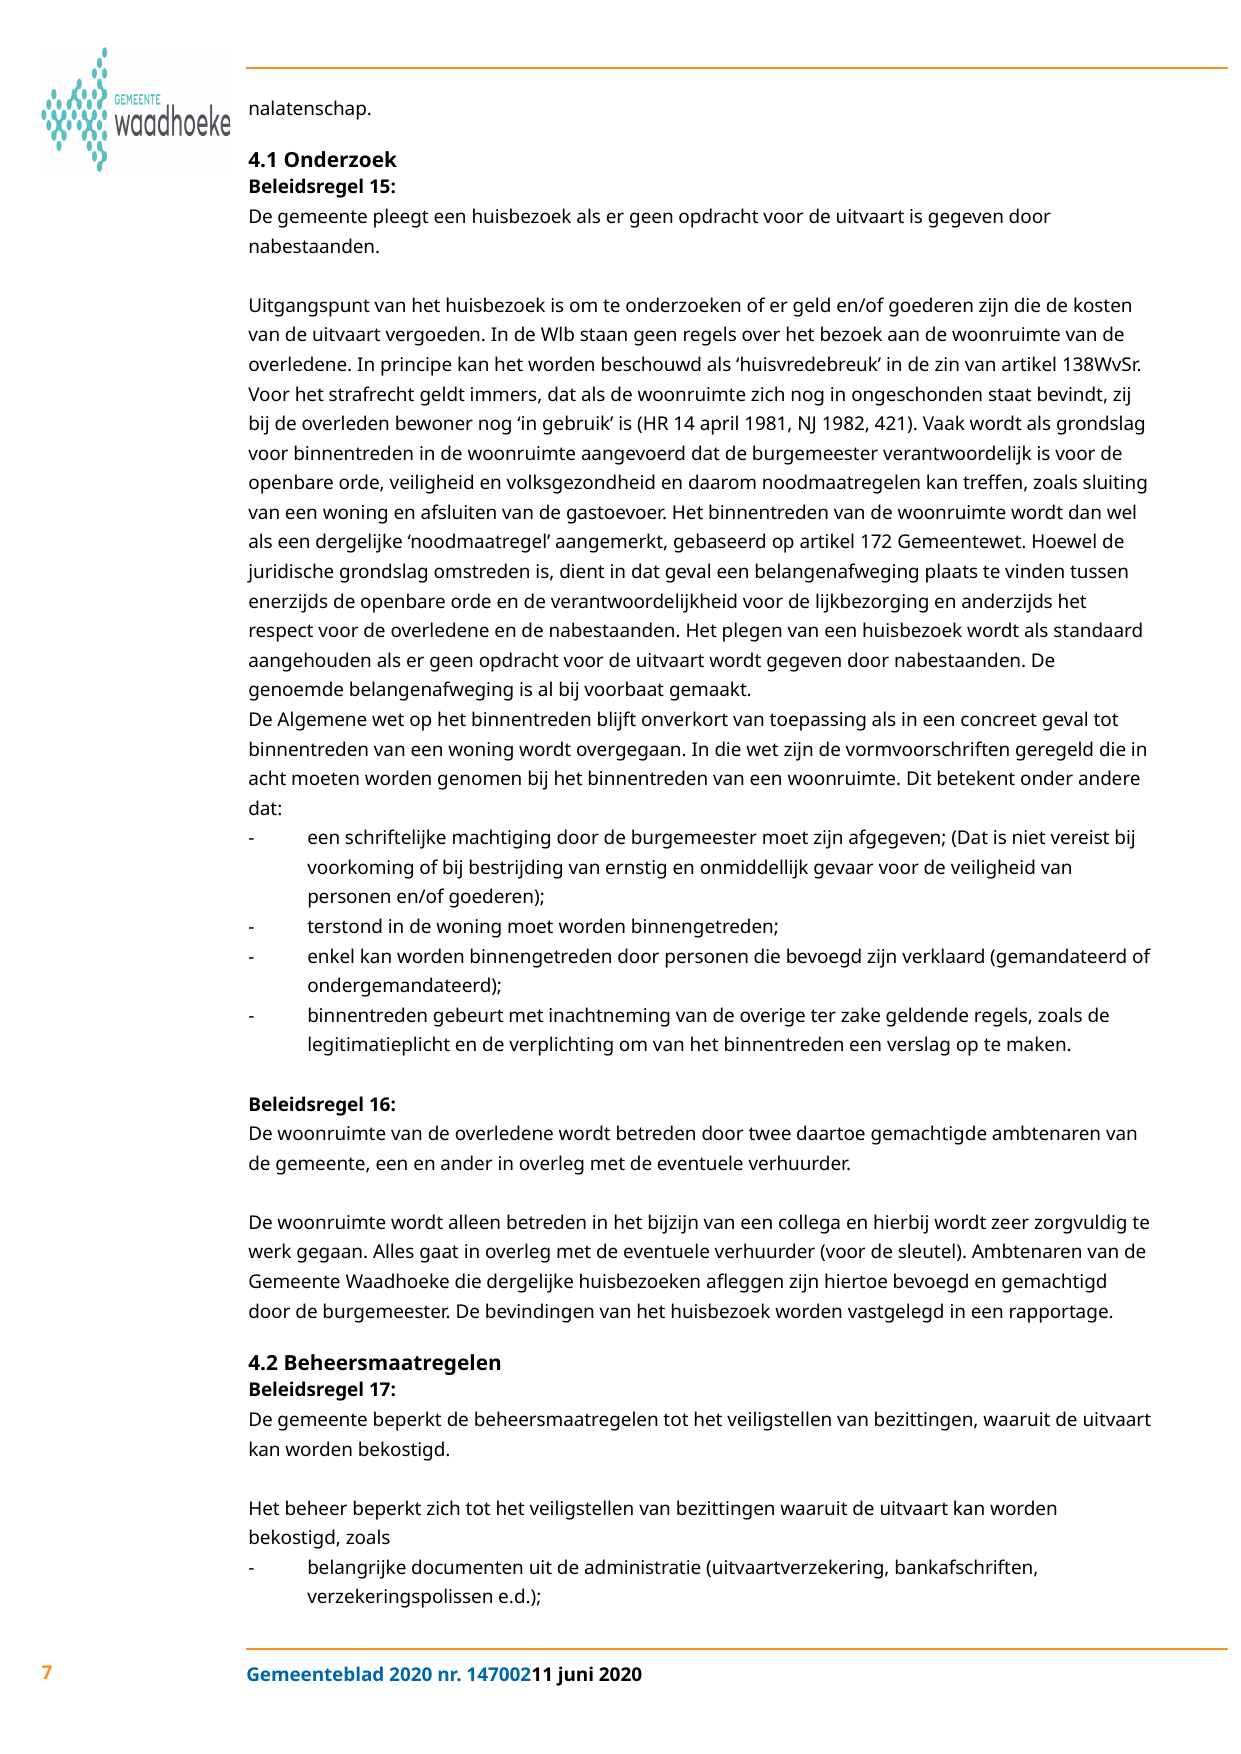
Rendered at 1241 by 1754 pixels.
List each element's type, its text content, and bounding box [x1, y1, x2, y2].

text De Algemene wet op het binnentreden blijft onverkort van toepassing als in een concreet geval tot binnentreden van een woning wordt overgegaan. In die wet zijn de vormvoorschriften geregeld die in acht moeten worden genomen bij het binnentreden van een woonruimte. Dit betekent onder andere dat: [248, 706, 1152, 821]
text Beleidsregel 15: [248, 174, 1152, 199]
list binnentreden gebeurt met inachtneming van de overige ter zake geldende regels, zoals de legitimatieplicht en de verplichting om van het binnentreden een verslag op te maken. [248, 1002, 1152, 1057]
text De woonruimte wordt alleen betreden in het bijzijn van een collega en hierbij wordt zeer zorgvuldig te werk gegaan. Alles gaat in overleg met de eventuele verhuurder (voor de sleutel). Ambtenaren van de Gemeente Waadhoeke die dergelijke huisbezoeken afleggen zijn hiertoe bevoegd en gemachtigd door de burgemeester. De bevindingen van het huisbezoek worden vastgelegd in een rapportage. [248, 1209, 1152, 1323]
list een schriftelijke machtiging door de burgemeester moet zijn afgegeven; (Dat is niet vereist bij voorkoming of bij bestrijding van ernstig en onmiddellijk gevaar voor de veiligheid van personen en/of goederen); [248, 824, 1152, 909]
text De gemeente pleegt een huisbezoek als er geen opdracht voor de uitvaart is gegeven door nabestaanden. [248, 203, 1152, 258]
text De woonruimte van de overledene wordt betreden door twee daartoe gemachtigde ambtenaren van de gemeente, een en ander in overleg met de eventuele verhuurder. [248, 1120, 1152, 1176]
list enkel kan worden binnengetreden door personen die bevoegd zijn verklaard (gemandateerd of ondergemandateerd); [248, 943, 1152, 998]
text Beleidsregel 17: [248, 1377, 1152, 1402]
text 4.2 Beheersmaatregelen [248, 1348, 1152, 1377]
text Uitgangspunt van het huisbezoek is om te onderzoeken of er geld en/of goederen zijn die de kosten van de uitvaart vergoeden. In de Wlb staan geen regels over het bezoek aan de woonruimte van de overledene. In principe kan het worden beschouwd als ‘huisvredebreuk’ in de zin van artikel 138WvSr. Voor het strafrecht geldt immers, dat als de woonruimte zich nog in ongeschonden staat bevindt, zij bij de overleden bewoner nog ‘in gebruik’ is (HR 14 april 1981, NJ 1982, 421). Vaak wordt als grondslag voor binnentreden in de woonruimte aangevoerd dat de burgemeester verantwoordelijk is voor de openbare orde, veiligheid en volksgezondheid en daarom noodmaatregelen kan treffen, zoals sluiting van een woning en afsluiten van de gastoevoer. Het binnentreden van de woonruimte wordt dan wel als een dergelijke ‘noodmaatregel’ aangemerkt, gebaseerd op artikel 172 Gemeentewet. Hoewel de juridische grondslag omstreden is, dient in dat geval een belangenafweging plaats te vinden tussen enerzijds de openbare orde en de verantwoordelijkheid voor de lijkbezorging en anderzijds het respect voor de overledene en de nabestaanden. Het plegen van een huisbezoek wordt als standaard aangehouden als er geen opdracht voor de uitvaart wordt gegeven door nabestaanden. De genoemde belangenafweging is al bij voorbaat gemaakt. [248, 292, 1152, 702]
list terstond in de woning moet worden binnengetreden; [248, 913, 1152, 939]
text Beleidsregel 16: [248, 1091, 1152, 1116]
picture [41, 47, 231, 172]
text 4.1 Onderzoek [248, 145, 1152, 174]
text Het beheer beperkt zich tot het veiligstellen van bezittingen waaruit de uitvaart kan worden bekostigd, zoals [248, 1495, 1152, 1550]
list belangrijke documenten uit de administratie (uitvaartverzekering, bankafschriften, verzekeringspolissen e.d.); [248, 1554, 1152, 1609]
text nalatenschap. [248, 95, 1152, 121]
text De gemeente beperkt de beheersmaatregelen tot het veiligstellen van bezittingen, waaruit de uitvaart kan worden bekostigd. [248, 1406, 1152, 1462]
